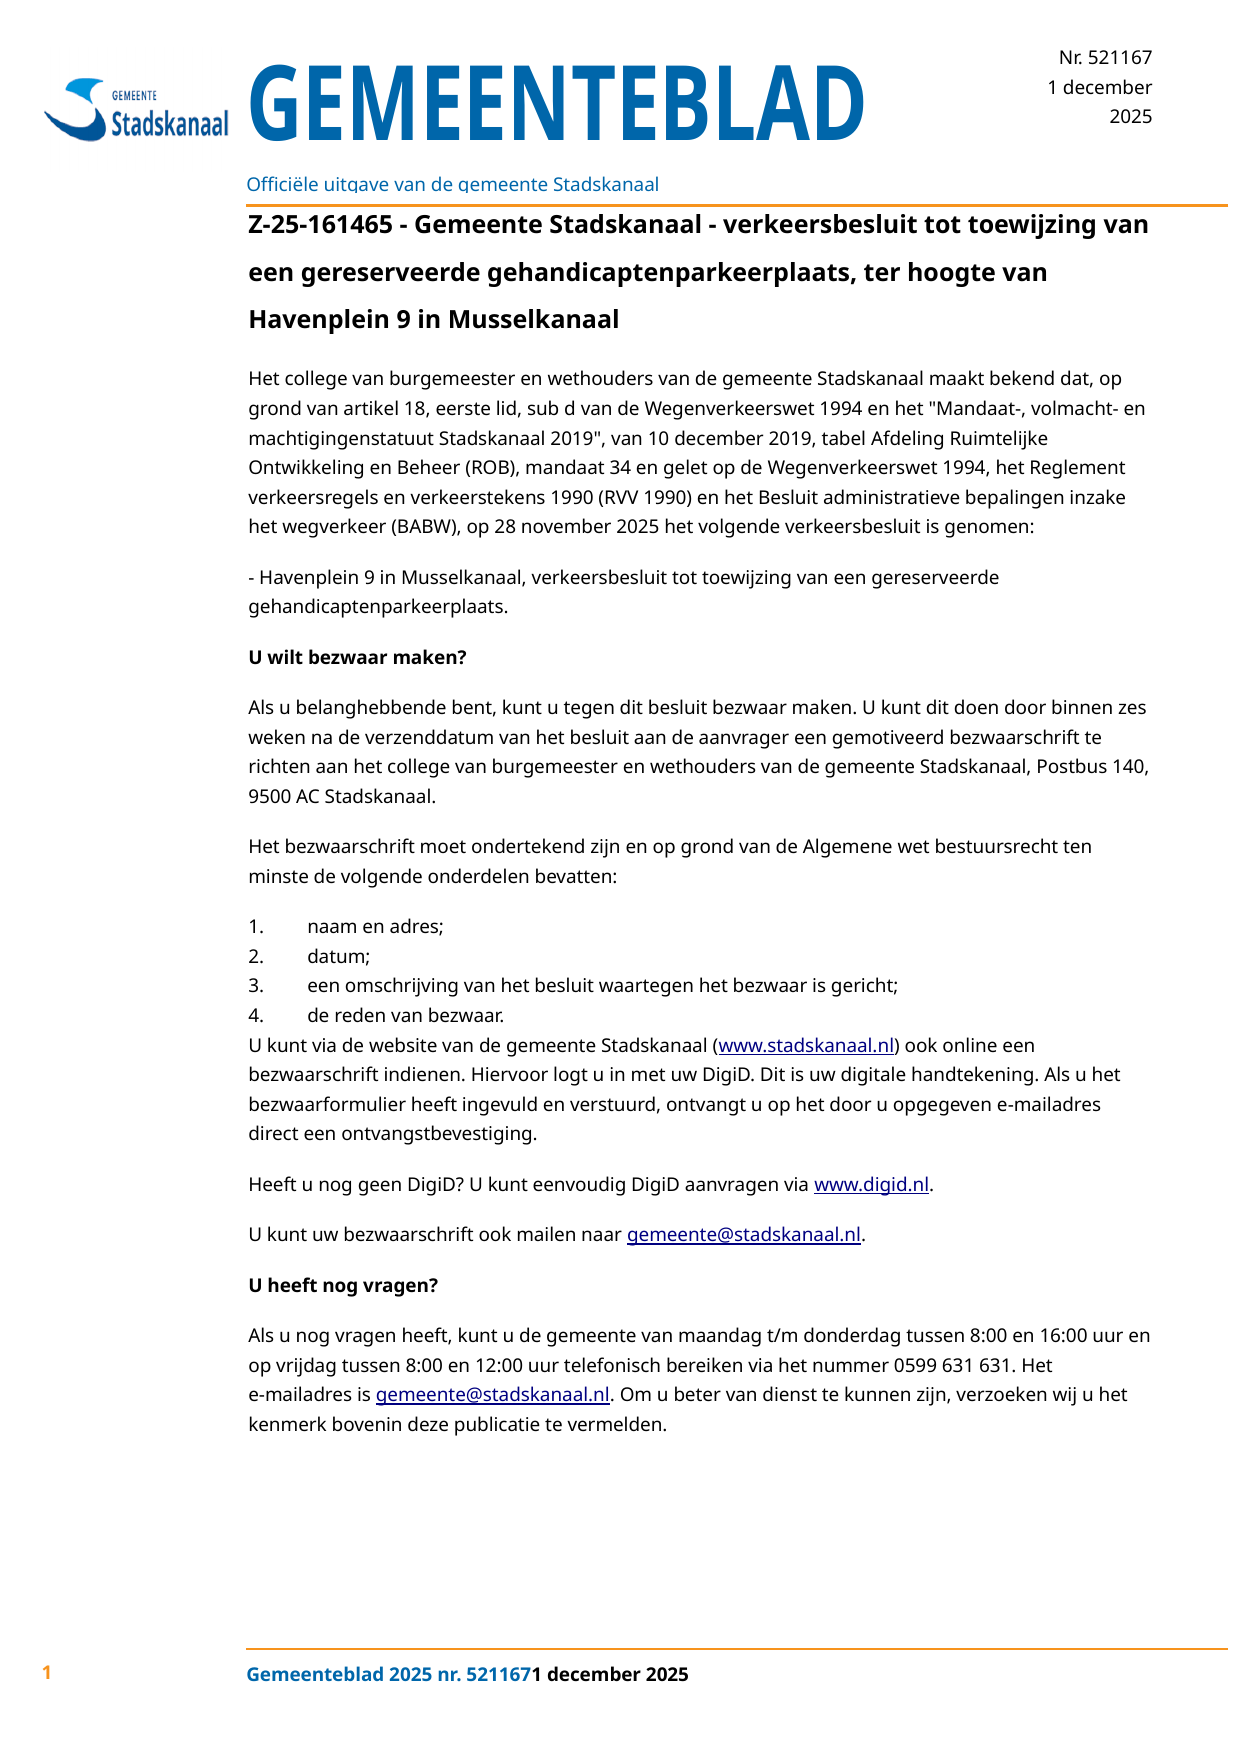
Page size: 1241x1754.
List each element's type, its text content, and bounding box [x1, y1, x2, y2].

list een omschrijving van het besluit waartegen het bezwaar is gericht; [248, 973, 1152, 998]
text Het college van burgemeester en wethouders van de gemeente Stadskanaal maakt bekend dat, op grond van artikel 18, eerste lid, sub d van de Wegenverkeerswet 1994 en het "Mandaat-, volmacht- en machtigingenstatuut Stadskanaal 2019", van 10 december 2019, tabel Afdeling Ruimtelijke Ontwikkeling en Beheer (ROB), mandaat 34 en gelet op de Wegenverkeerswet 1994, het Reglement verkeersregels en verkeerstekens 1990 (RVV 1990) en het Besluit administratieve bepalingen inzake het wegverkeer (BABW), op 28 november 2025 het volgende verkeersbesluit is genomen: [248, 366, 1152, 539]
text Als u belanghebbende bent, kunt u tegen dit besluit bezwaar maken. U kunt dit doen door binnen zes weken na de verzenddatum van het besluit aan de aanvrager een gemotiveerd bezwaarschrift te richten aan het college van burgemeester en wethouders van de gemeente Stadskanaal, Postbus 140, 9500 AC Stadskanaal. [248, 694, 1152, 809]
list datum; [248, 943, 1152, 969]
picture [41, 47, 231, 172]
list de reden van bezwaar. [248, 1002, 1152, 1028]
text U kunt via de website van de gemeente Stadskanaal (www.stadskanaal.nl) ook online een bezwaarschrift indienen. Hiervoor logt u in met uw DigiD. Dit is uw digitale handtekening. Als u het bezwaarformulier heeft ingevuld en verstuurd, ontvangt u op het door u opgegeven e‑mailadres direct een ontvangstbevestiging. [248, 1032, 1152, 1146]
text - Havenplein 9 in Musselkanaal, verkeersbesluit tot toewijzing van een gereserveerde gehandicaptenparkeerplaats. [248, 564, 1152, 619]
text U heeft nog vragen? [248, 1272, 1152, 1297]
text Z-25-161465 - Gemeente Stadskanaal - verkeersbesluit tot toewijzing van een gereserveerde gehandicaptenparkeerplaats, ter hoogte van Havenplein 9 in Musselkanaal [248, 207, 1152, 336]
list naam en adres; [248, 913, 1152, 939]
text Het bezwaarschrift moet ondertekend zijn en op grond van de Algemene wet bestuursrecht ten minste de volgende onderdelen bevatten: [248, 833, 1152, 889]
text Heeft u nog geen DigiD? U kunt eenvoudig DigiD aanvragen via www.digid.nl. [248, 1171, 1152, 1197]
text Als u nog vragen heeft, kunt u de gemeente van maandag t/m donderdag tussen 8:00 en 16:00 uur en op vrijdag tussen 8:00 en 12:00 uur telefonisch bereiken via het nummer 0599 631 631. Het e‑mailadres is gemeente@stadskanaal.nl. Om u beter van dienst te kunnen zijn, verzoeken wij u het kenmerk bovenin deze publicatie te vermelden. [248, 1322, 1152, 1437]
text U wilt bezwaar maken? [248, 644, 1152, 669]
text U kunt uw bezwaarschrift ook mailen naar gemeente@stadskanaal.nl. [248, 1221, 1152, 1247]
